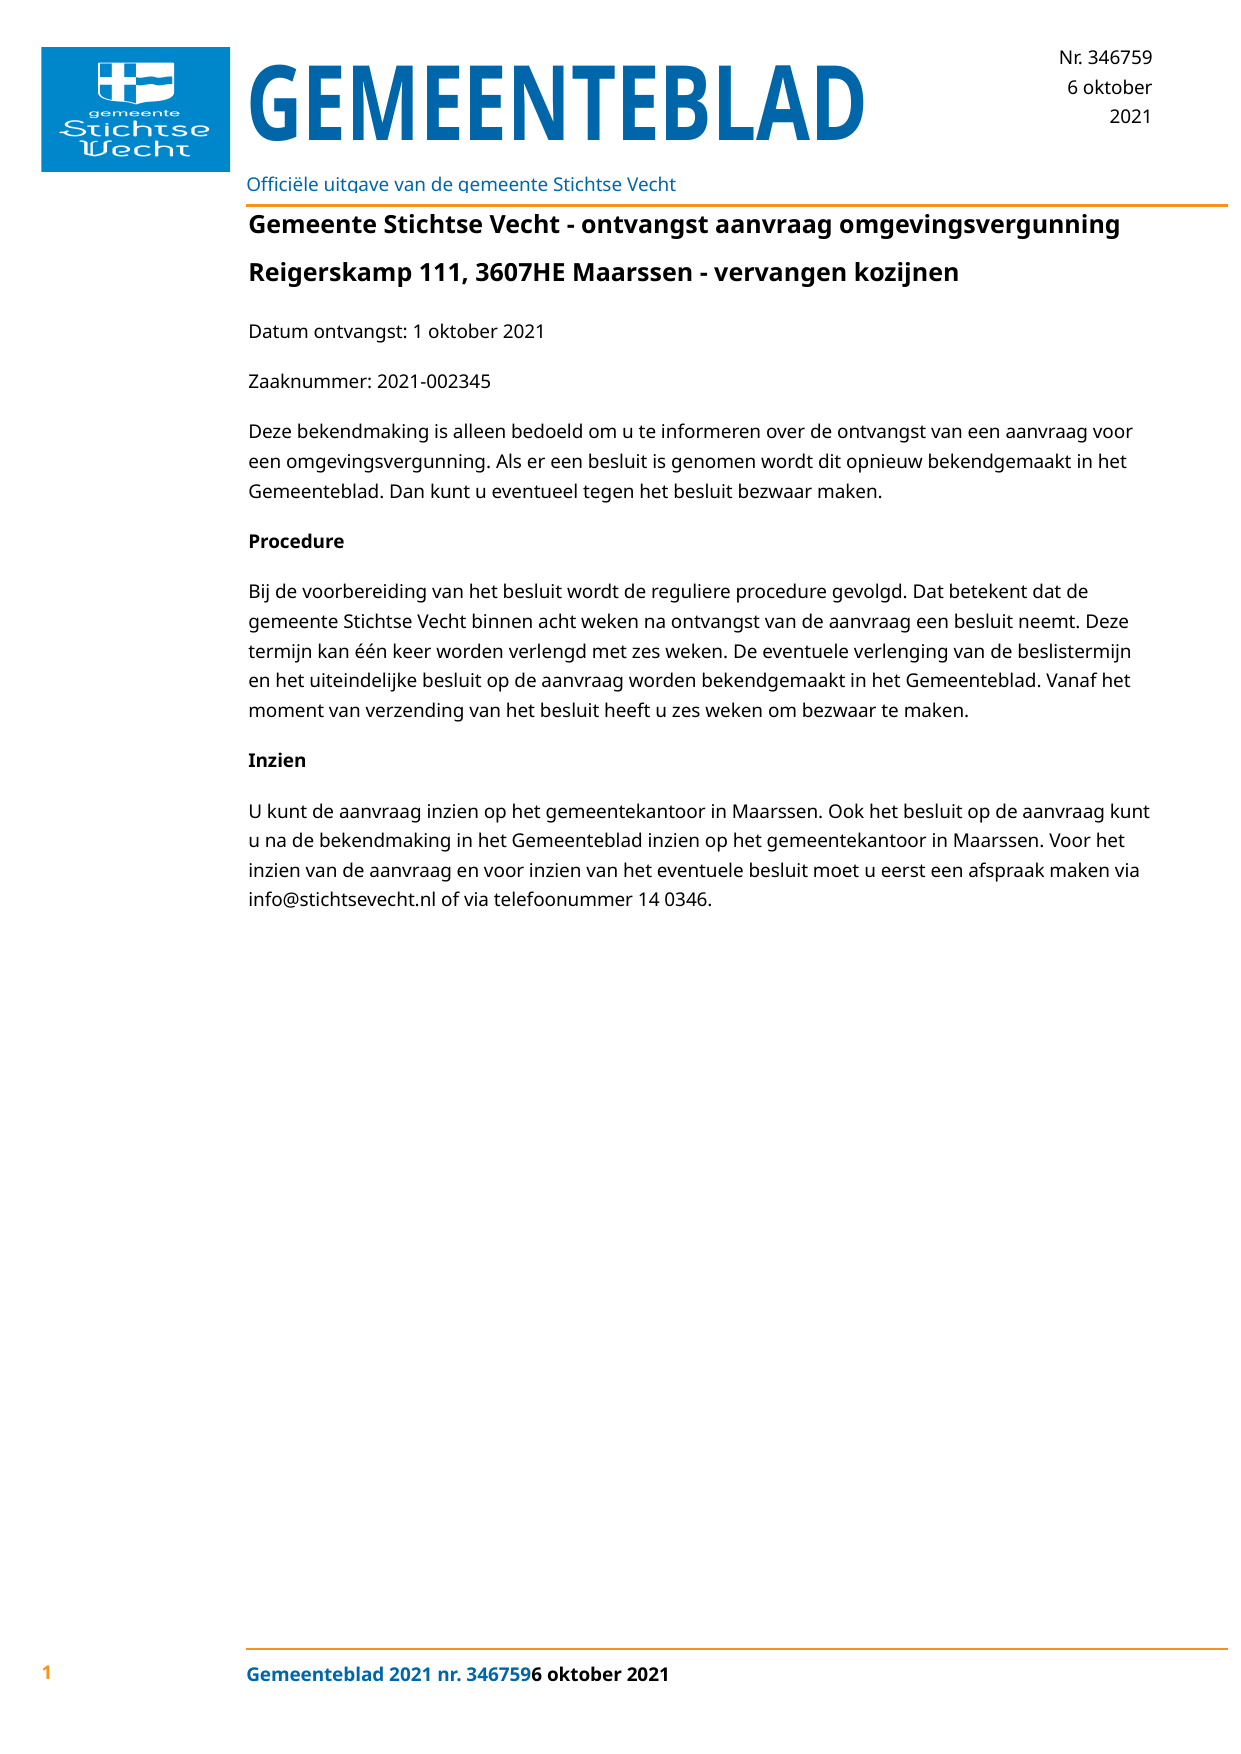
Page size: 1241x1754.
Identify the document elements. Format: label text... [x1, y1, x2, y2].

text Procedure [248, 528, 1152, 554]
text Inzien [248, 747, 1152, 773]
text Zaaknummer: 2021-002345 [248, 368, 1152, 394]
picture [99, 63, 135, 101]
text Bij de voorbereiding van het besluit wordt de reguliere procedure gevolgd. Dat betekent dat de gemeente Stichtse Vecht binnen acht weken na ontvangst van de aanvraag een besluit neemt. Deze termijn kan één keer worden verlengd met zes weken. De eventuele verlenging van de beslistermijn en het uiteindelijke besluit op de aanvraag worden bekendgemaakt in het Gemeenteblad. Vanaf het moment van verzending van het besluit heeft u zes weken om bezwaar te maken. [248, 579, 1152, 723]
picture [137, 63, 174, 103]
text Deze bekendmaking is alleen bedoeld om u te informeren over de ontvangst van een aanvraag voor een omgevingsvergunning. Als er een besluit is genomen wordt dit opnieuw bekendgemaakt in het Gemeenteblad. Dan kunt u eventueel tegen het besluit bezwaar maken. [248, 419, 1152, 504]
text U kunt de aanvraag inzien op het gemeentekantoor in Maarssen. Ook het besluit op de aanvraag kunt u na de bekendmaking in het Gemeenteblad inzien op het gemeentekantoor in Maarssen. Voor het inzien van de aanvraag en voor inzien van het eventuele besluit moet u eerst een afspraak maken via info@stichtsevecht.nl of via telefoonummer 14 0346. [248, 798, 1152, 912]
text Gemeente Stichtse Vecht - ontvangst aanvraag omgevingsvergunning Reigerskamp 111, 3607HE Maarssen - vervangen kozijnen [248, 207, 1152, 288]
text Datum ontvangst: 1 oktober 2021 [248, 318, 1152, 344]
